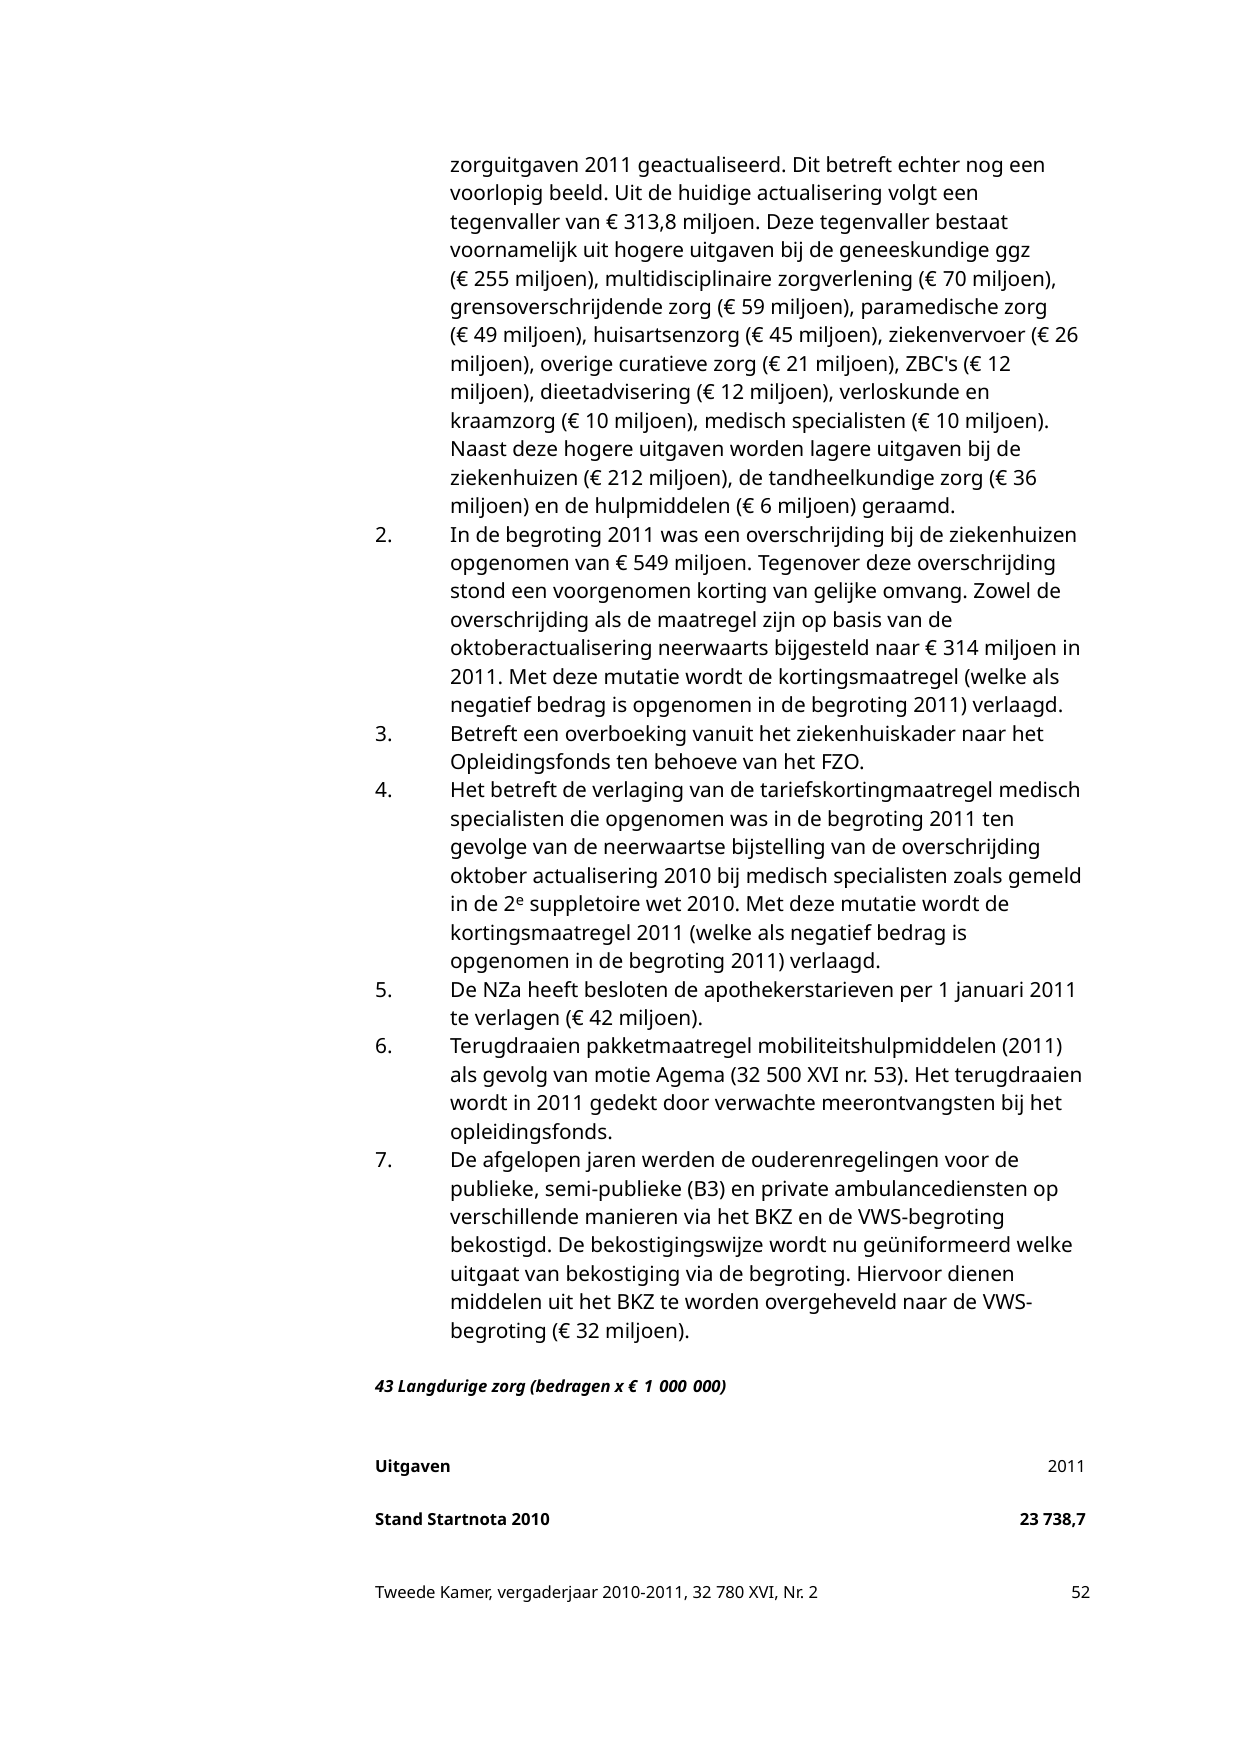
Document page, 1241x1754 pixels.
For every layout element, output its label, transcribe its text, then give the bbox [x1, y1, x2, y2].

list De NZa heeft besloten de apothekerstarieven per 1 januari 2011 te verlagen (€ 42 miljoen). [375, 975, 1090, 1032]
list Het betreft de verlaging van de tariefskortingmaatregel medisch specialisten die opgenomen was in de begroting 2011 ten gevolge van de neerwaartse bijstelling van de overschrijding oktober actualisering 2010 bij medisch specialisten zoals gemeld in de 2e suppletoire wet 2010. Met deze mutatie wordt de kortingsmaatregel 2011 (welke als negatief bedrag is opgenomen in de begroting 2011) verlaagd. [375, 776, 1090, 975]
list Betreft een overboeking vanuit het ziekenhuiskader naar het Opleidingsfonds ten behoeve van het FZO. [375, 719, 1090, 776]
table_cell 23 738,7 [947, 1508, 1090, 1530]
text 43 Langdurige zorg (bedragen x € 1 000 000) [375, 1374, 1090, 1397]
list Terugdraaien pakketmaatregel mobiliteitshulpmiddelen (2011) als gevolg van motie Agema (32 500 XVI nr. 53). Het terugdraaien wordt in 2011 gedekt door verwachte meerontvangsten bij het opleidingsfonds. [375, 1032, 1090, 1145]
table_header 2011 [947, 1455, 1090, 1508]
list In de begroting 2011 was een overschrijding bij de ziekenhuizen opgenomen van € 549 miljoen. Tegenover deze overschrijding stond een voorgenomen korting van gelijke omvang. Zowel de overschrijding als de maatregel zijn op basis van de oktoberactualisering neerwaarts bijgesteld naar € 314 miljoen in 2011. Met deze mutatie wordt de kortingsmaatregel (welke als negatief bedrag is opgenomen in de begroting 2011) verlaagd. [375, 520, 1090, 719]
table_cell Stand Startnota 2010 [375, 1508, 947, 1530]
list De afgelopen jaren werden de ouderenregelingen voor de publieke, semi-publieke (B3) en private ambulancediensten op verschillende manieren via het BKZ en de VWS-begroting bekostigd. De bekostigingswijze wordt nu geüniformeerd welke uitgaat van bekostiging via de begroting. Hiervoor dienen middelen uit het BKZ te worden overgeheveld naar de VWS-begroting (€ 32 miljoen). [375, 1145, 1090, 1344]
table_header Uitgaven [375, 1455, 947, 1508]
list zorguitgaven 2011 geactualiseerd. Dit betreft echter nog een voorlopig beeld. Uit de huidige actualisering volgt een tegenvaller van € 313,8 miljoen. Deze tegenvaller bestaat voornamelijk uit hogere uitgaven bij de geneeskundige ggz (€ 255 miljoen), multidisciplinaire zorgverlening (€ 70 miljoen), grensoverschrijdende zorg (€ 59 miljoen), paramedische zorg (€ 49 miljoen), huisartsenzorg (€ 45 miljoen), ziekenvervoer (€ 26 miljoen), overige curatieve zorg (€ 21 miljoen), ZBC's (€ 12 miljoen), dieetadvisering (€ 12 miljoen), verloskunde en kraamzorg (€ 10 miljoen), medisch specialisten (€ 10 miljoen). Naast deze hogere uitgaven worden lagere uitgaven bij de ziekenhuizen (€ 212 miljoen), de tandheelkundige zorg (€ 36 miljoen) en de hulpmiddelen (€ 6 miljoen) geraamd. [375, 150, 1090, 520]
